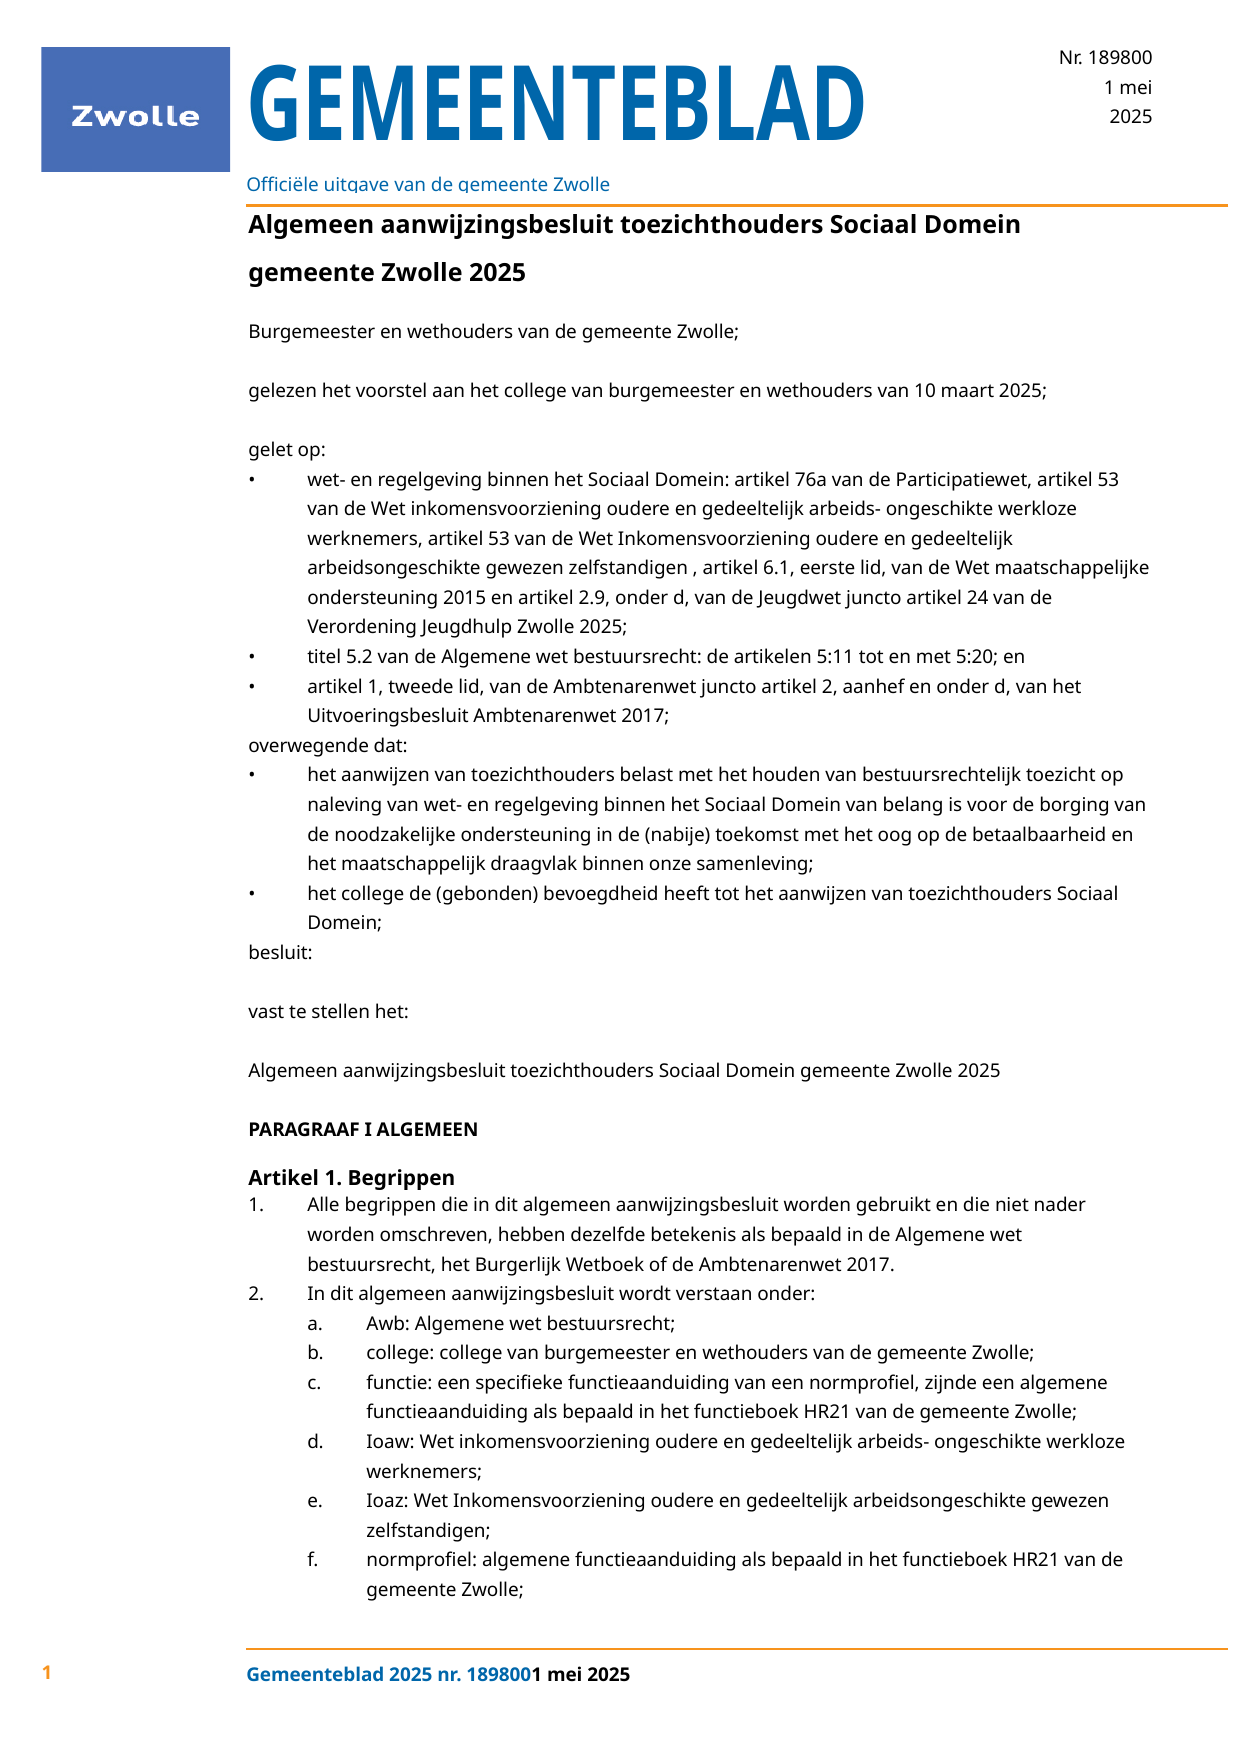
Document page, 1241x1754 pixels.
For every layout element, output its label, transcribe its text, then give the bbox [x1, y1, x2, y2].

text vast te stellen het: [248, 998, 1152, 1024]
list artikel 1, tweede lid, van de Ambtenarenwet juncto artikel 2, aanhef en onder d, van het Uitvoeringsbesluit Ambtenarenwet 2017; [248, 673, 1152, 728]
list het aanwijzen van toezichthouders belast met het houden van bestuursrechtelijk toezicht op naleving van wet- en regelgeving binnen het Sociaal Domein van belang is voor de borging van de noodzakelijke ondersteuning in de (nabije) toekomst met het oog op de betaalbaarheid en het maatschappelijk draagvlak binnen onze samenleving; [248, 762, 1152, 876]
list functie: een specifieke functieaanduiding van een normprofiel, zijnde een algemene functieaanduiding als bepaald in het functieboek HR21 van de gemeente Zwolle; [307, 1369, 1152, 1424]
text PARAGRAAF I ALGEMEEN [248, 1117, 1152, 1142]
text besluit: [248, 939, 1152, 965]
text Algemeen aanwijzingsbesluit toezichthouders Sociaal Domein gemeente Zwolle 2025 [248, 207, 1152, 288]
text overwegende dat: [248, 732, 1152, 758]
text Artikel 1. Begrippen [248, 1163, 1152, 1192]
list Ioaw: Wet inkomensvoorziening oudere en gedeeltelijk arbeids- ongeschikte werkloze werknemers; [307, 1428, 1152, 1484]
list Awb: Algemene wet bestuursrecht; [307, 1310, 1152, 1336]
list het college de (gebonden) bevoegdheid heeft tot het aanwijzen van toezichthouders Sociaal Domein; [248, 880, 1152, 935]
list college: college van burgemeester en wethouders van de gemeente Zwolle; [307, 1339, 1152, 1365]
list wet- en regelgeving binnen het Sociaal Domein: artikel 76a van de Participatiewet, artikel 53 van de Wet inkomensvoorziening oudere en gedeeltelijk arbeids- ongeschikte werkloze werknemers, artikel 53 van de Wet Inkomensvoorziening oudere en gedeeltelijk arbeidsongeschikte gewezen zelfstandigen , artikel 6.1, eerste lid, van de Wet maatschappelijke ondersteuning 2015 en artikel 2.9, onder d, van de Jeugdwet juncto artikel 24 van de Verordening Jeugdhulp Zwolle 2025; [248, 466, 1152, 639]
text gelet op: [248, 436, 1152, 462]
text Algemeen aanwijzingsbesluit toezichthouders Sociaal Domein gemeente Zwolle 2025 [248, 1057, 1152, 1083]
list titel 5.2 van de Algemene wet bestuursrecht: de artikelen 5:11 tot en met 5:20; en [248, 643, 1152, 669]
text Burgemeester en wethouders van de gemeente Zwolle; [248, 318, 1152, 344]
text gelezen het voorstel aan het college van burgemeester en wethouders van 10 maart 2025; [248, 377, 1152, 403]
list In dit algemeen aanwijzingsbesluit wordt verstaan onder: [248, 1280, 1152, 1306]
list normprofiel: algemene functieaanduiding als bepaald in het functieboek HR21 van de gemeente Zwolle; [307, 1547, 1152, 1602]
picture [41, 47, 231, 172]
list Alle begrippen die in dit algemeen aanwijzingsbesluit worden gebruikt en die niet nader worden omschreven, hebben dezelfde betekenis als bepaald in de Algemene wet bestuursrecht, het Burgerlijk Wetboek of de Ambtenarenwet 2017. [248, 1192, 1152, 1277]
list Ioaz: Wet Inkomensvoorziening oudere en gedeeltelijk arbeidsongeschikte gewezen zelfstandigen; [307, 1487, 1152, 1543]
